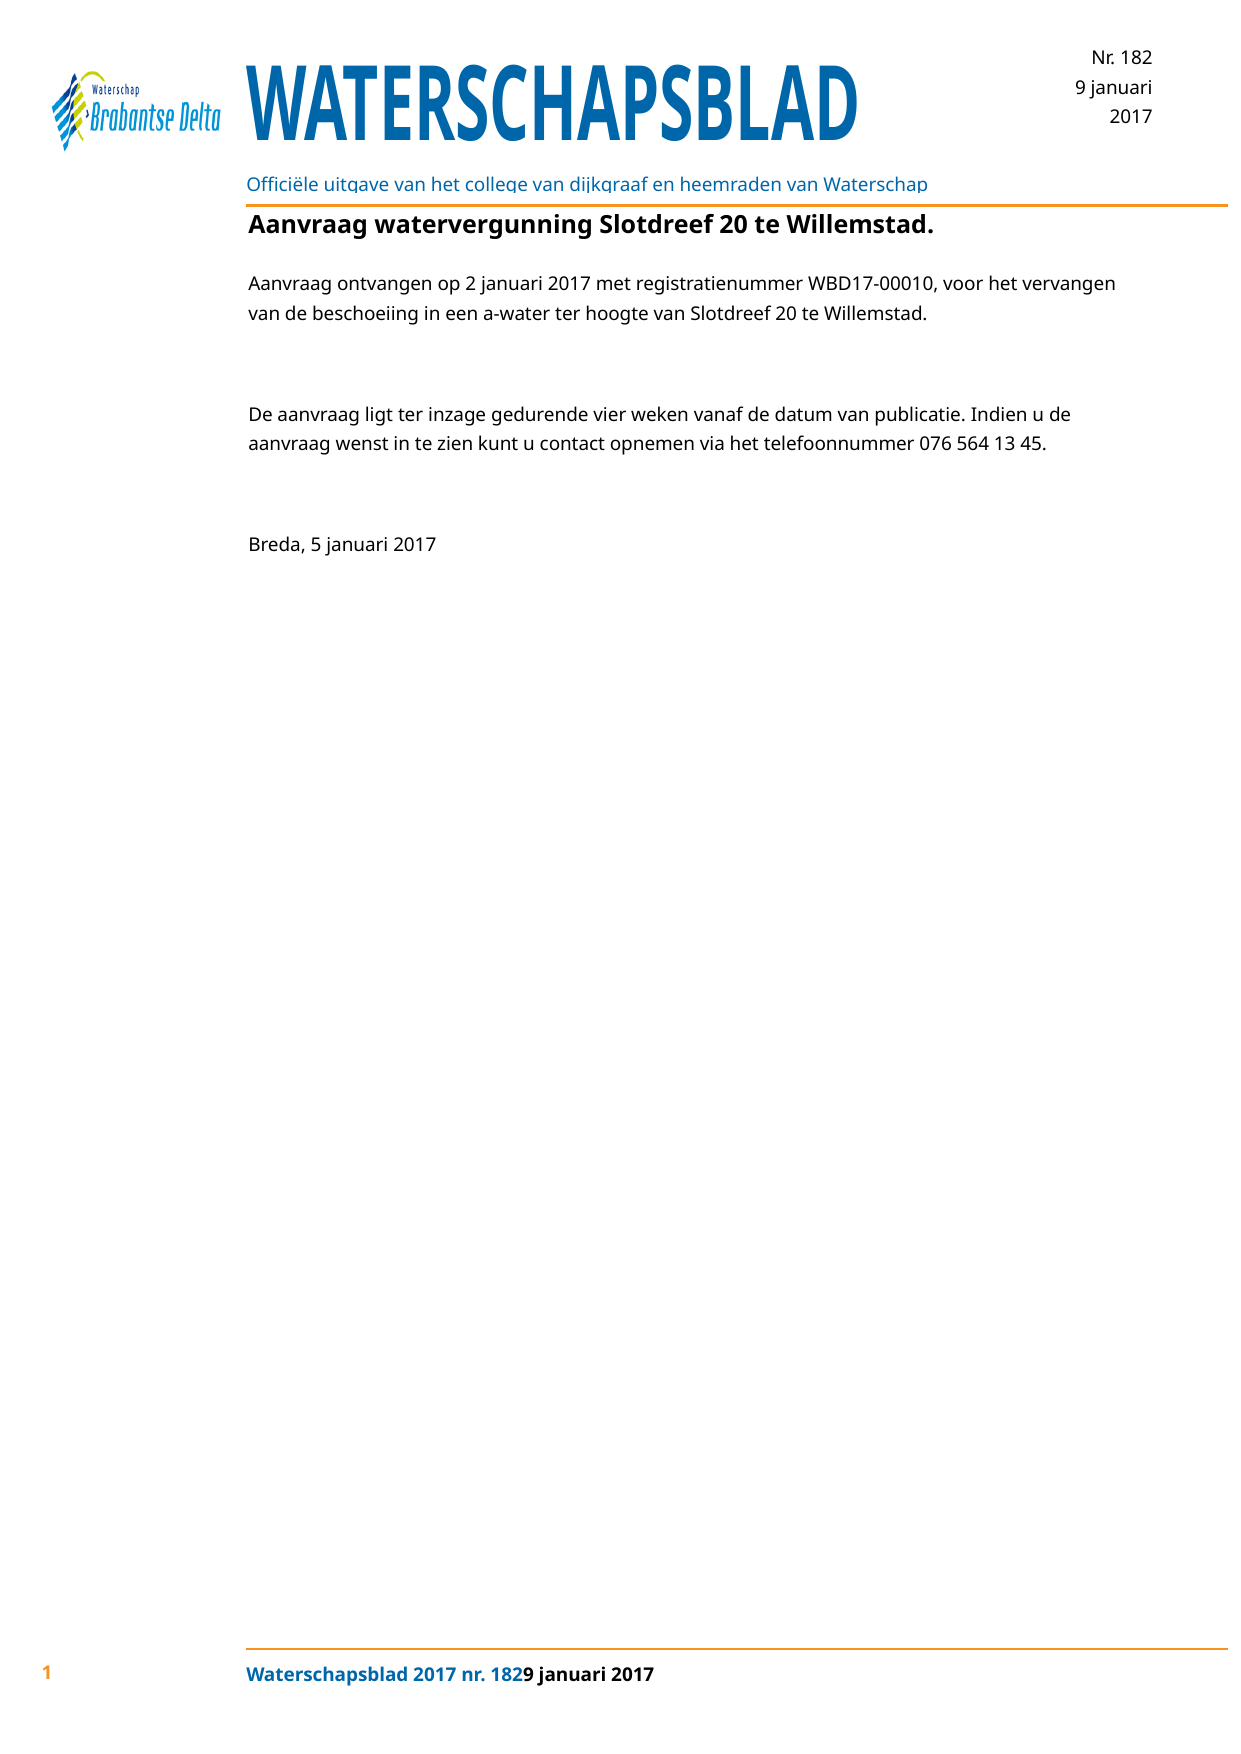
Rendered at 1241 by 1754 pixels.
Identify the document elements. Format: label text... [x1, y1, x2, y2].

text De aanvraag ligt ter inzage gedurende vier weken vanaf de datum van publicatie. Indien u de aanvraag wenst in te zien kunt u contact opnemen via het telefoonnummer 076 564 13 45. [248, 401, 1152, 456]
text Aanvraag watervergunning Slotdreef 20 te Willemstad. [248, 207, 1152, 241]
text Aanvraag ontvangen op 2 januari 2017 met registratienummer WBD17-00010, voor het vervangen van de beschoeiing in een a-water ter hoogte van Slotdreef 20 te Willemstad. [248, 270, 1152, 326]
picture [41, 47, 231, 172]
text Breda, 5 januari 2017 [248, 531, 1152, 557]
